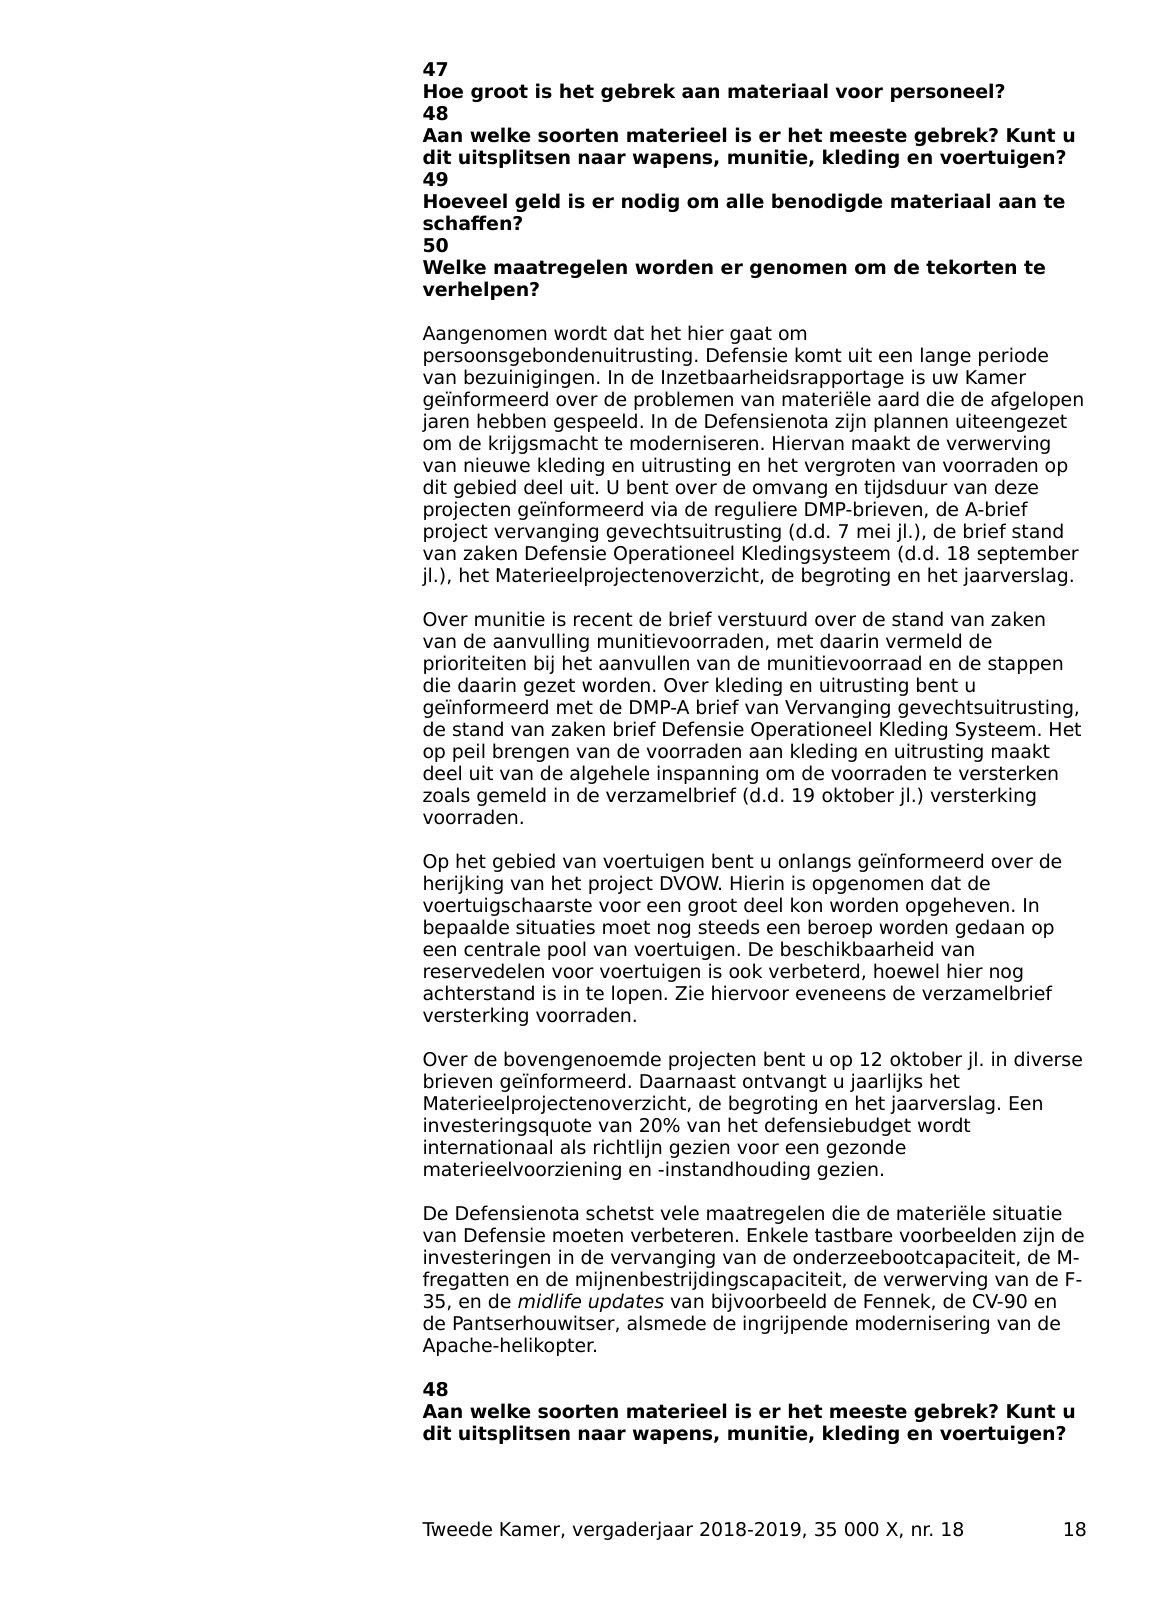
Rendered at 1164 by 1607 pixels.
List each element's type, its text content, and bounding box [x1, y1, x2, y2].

text 49 [422, 169, 1087, 191]
text Aangenomen wordt dat het hier gaat om persoonsgebondenuitrusting. Defensie komt uit een lange periode van bezuinigingen. In de Inzetbaarheidsrapportage is uw Kamer geïnformeerd over de problemen van materiële aard die de afgelopen jaren hebben gespeeld. In de Defensienota zijn plannen uiteengezet om de krijgsmacht te moderniseren. Hiervan maakt de verwerving van nieuwe kleding en uitrusting en het vergroten van voorraden op dit gebied deel uit. U bent over de omvang en tijdsduur van deze projecten geïnformeerd via de reguliere DMP-brieven, de A-brief project vervanging gevechtsuitrusting (d.d. 7 mei jl.), de brief stand van zaken Defensie Operationeel Kledingsysteem (d.d. 18 september jl.), het Materieelprojectenoverzicht, de begroting en het jaarverslag. [422, 323, 1087, 587]
text Over munitie is recent de brief verstuurd over de stand van zaken van de aanvulling munitievoorraden, met daarin vermeld de prioriteiten bij het aanvullen van de munitievoorraad en de stappen die daarin gezet worden. Over kleding en uitrusting bent u geïnformeerd met de DMP-A brief van Vervanging gevechtsuitrusting, de stand van zaken brief Defensie Operationeel Kleding Systeem. Het op peil brengen van de voorraden aan kleding en uitrusting maakt deel uit van de algehele inspanning om de voorraden te versterken zoals gemeld in de verzamelbrief (d.d. 19 oktober jl.) versterking voorraden. [422, 609, 1087, 829]
text Hoe groot is het gebrek aan materiaal voor personeel? [422, 81, 1087, 103]
text De Defensienota schetst vele maatregelen die de materiële situatie van Defensie moeten verbeteren. Enkele tastbare voorbeelden zijn de investeringen in de vervanging van de onderzeebootcapaciteit, de M-fregatten en de mijnenbestrijdingscapaciteit, de verwerving van de F-35, en de midlife updates van bijvoorbeeld de Fennek, de CV-90 en de Pantserhouwitser, alsmede de ingrijpende modernisering van de Apache-helikopter. [422, 1203, 1087, 1357]
text Aan welke soorten materieel is er het meeste gebrek? Kunt u dit uitsplitsen naar wapens, munitie, kleding en voertuigen? [422, 1401, 1087, 1445]
text 50 [422, 235, 1087, 257]
text Hoeveel geld is er nodig om alle benodigde materiaal aan te schaffen? [422, 191, 1087, 235]
text 47 [422, 59, 1087, 81]
text 48 [422, 103, 1087, 125]
text Welke maatregelen worden er genomen om de tekorten te verhelpen? [422, 257, 1087, 301]
text Op het gebied van voertuigen bent u onlangs geïnformeerd over de herijking van het project DVOW. Hierin is opgenomen dat de voertuigschaarste voor een groot deel kon worden opgeheven. In bepaalde situaties moet nog steeds een beroep worden gedaan op een centrale pool van voertuigen. De beschikbaarheid van reservedelen voor voertuigen is ook verbeterd, hoewel hier nog achterstand is in te lopen. Zie hiervoor eveneens de verzamelbrief versterking voorraden. [422, 851, 1087, 1027]
text 48 [422, 1379, 1087, 1401]
text Over de bovengenoemde projecten bent u op 12 oktober jl. in diverse brieven geïnformeerd. Daarnaast ontvangt u jaarlijks het Materieelprojectenoverzicht, de begroting en het jaarverslag. Een investeringsquote van 20% van het defensiebudget wordt internationaal als richtlijn gezien voor een gezonde materieelvoorziening en -instandhouding gezien. [422, 1049, 1087, 1181]
text Aan welke soorten materieel is er het meeste gebrek? Kunt u dit uitsplitsen naar wapens, munitie, kleding en voertuigen? [422, 125, 1087, 169]
